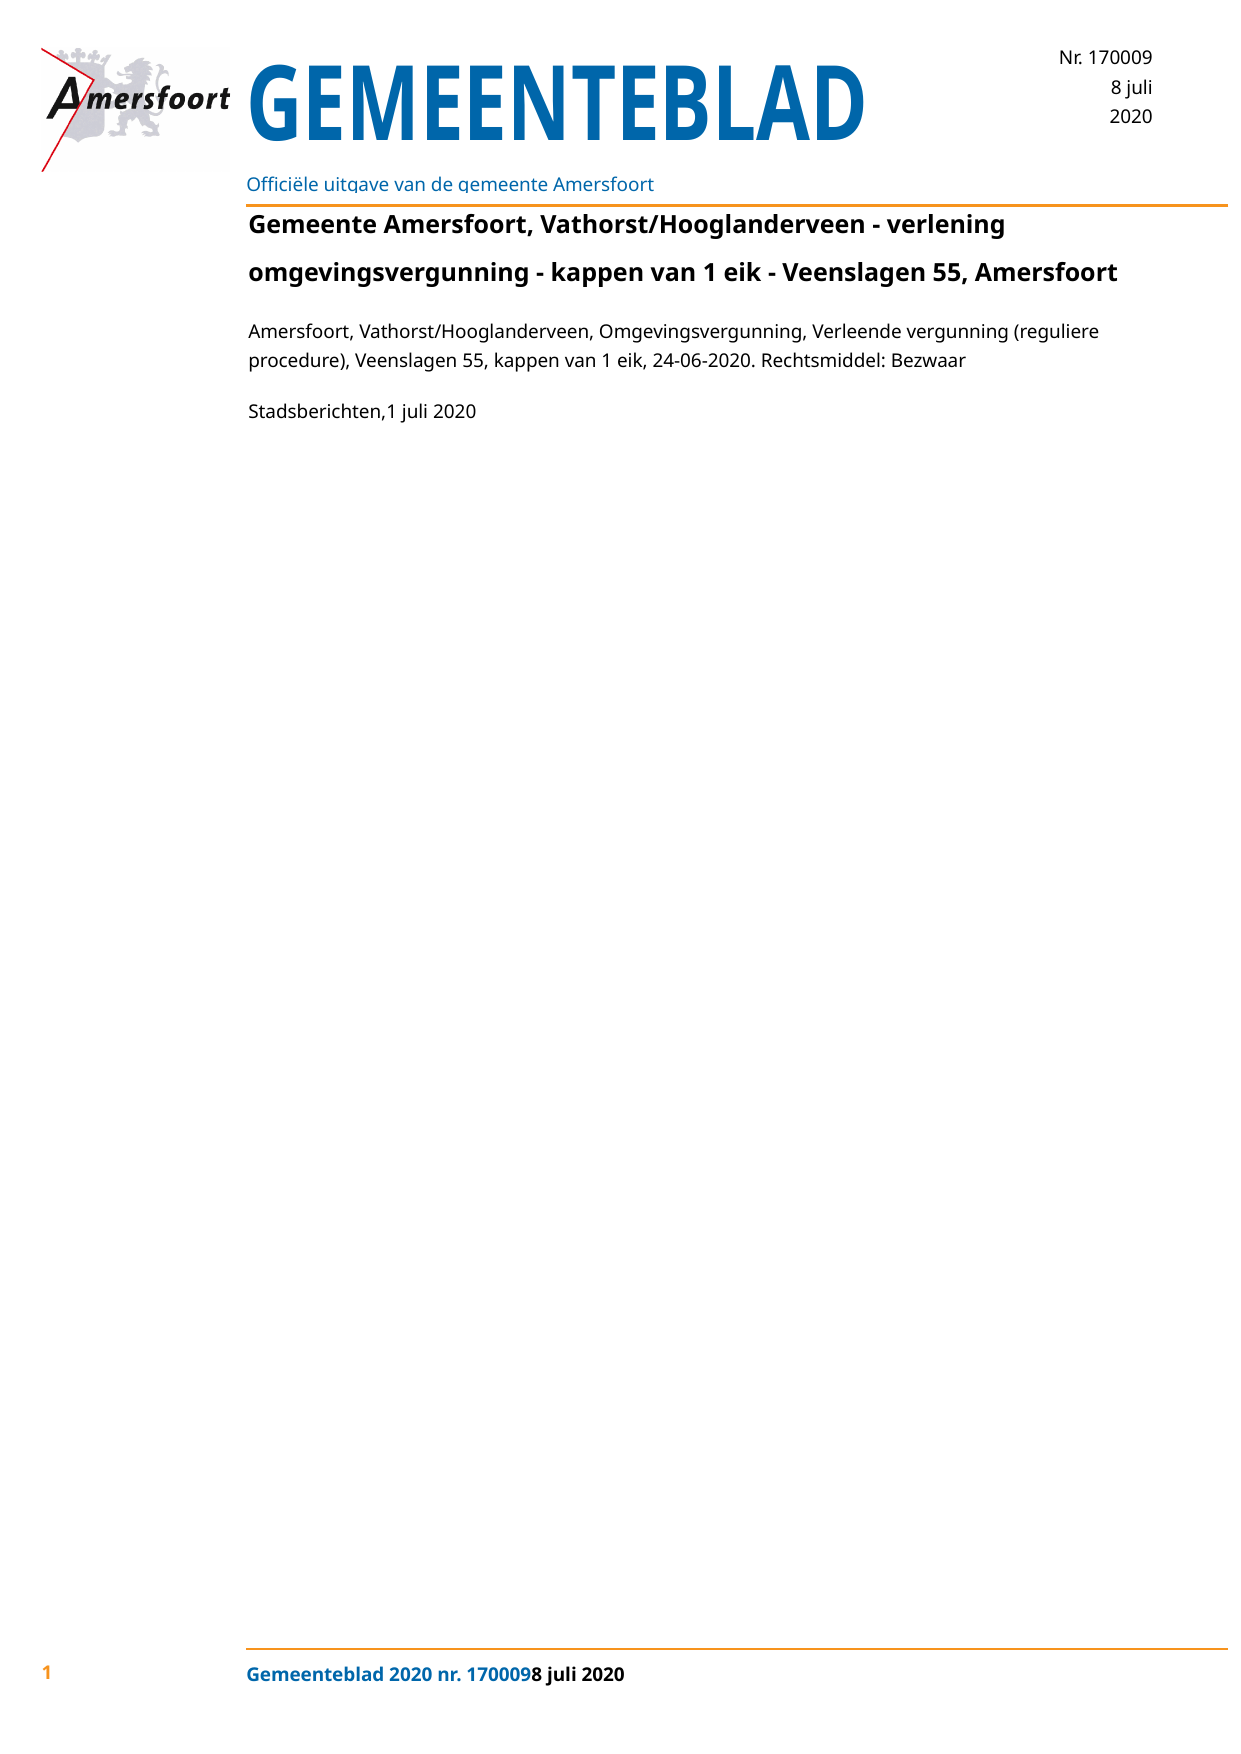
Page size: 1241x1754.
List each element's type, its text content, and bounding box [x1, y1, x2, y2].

text Stadsberichten,1 juli 2020 [248, 398, 1152, 424]
text Gemeente Amersfoort, Vathorst/Hooglanderveen - verlening omgevingsvergunning - kappen van 1 eik - Veenslagen 55, Amersfoort [248, 207, 1152, 288]
picture [41, 47, 231, 172]
text Amersfoort, Vathorst/Hooglanderveen, Omgevingsvergunning, Verleende vergunning (reguliere procedure), Veenslagen 55, kappen van 1 eik, 24-06-2020. Rechtsmiddel: Bezwaar [248, 318, 1152, 373]
